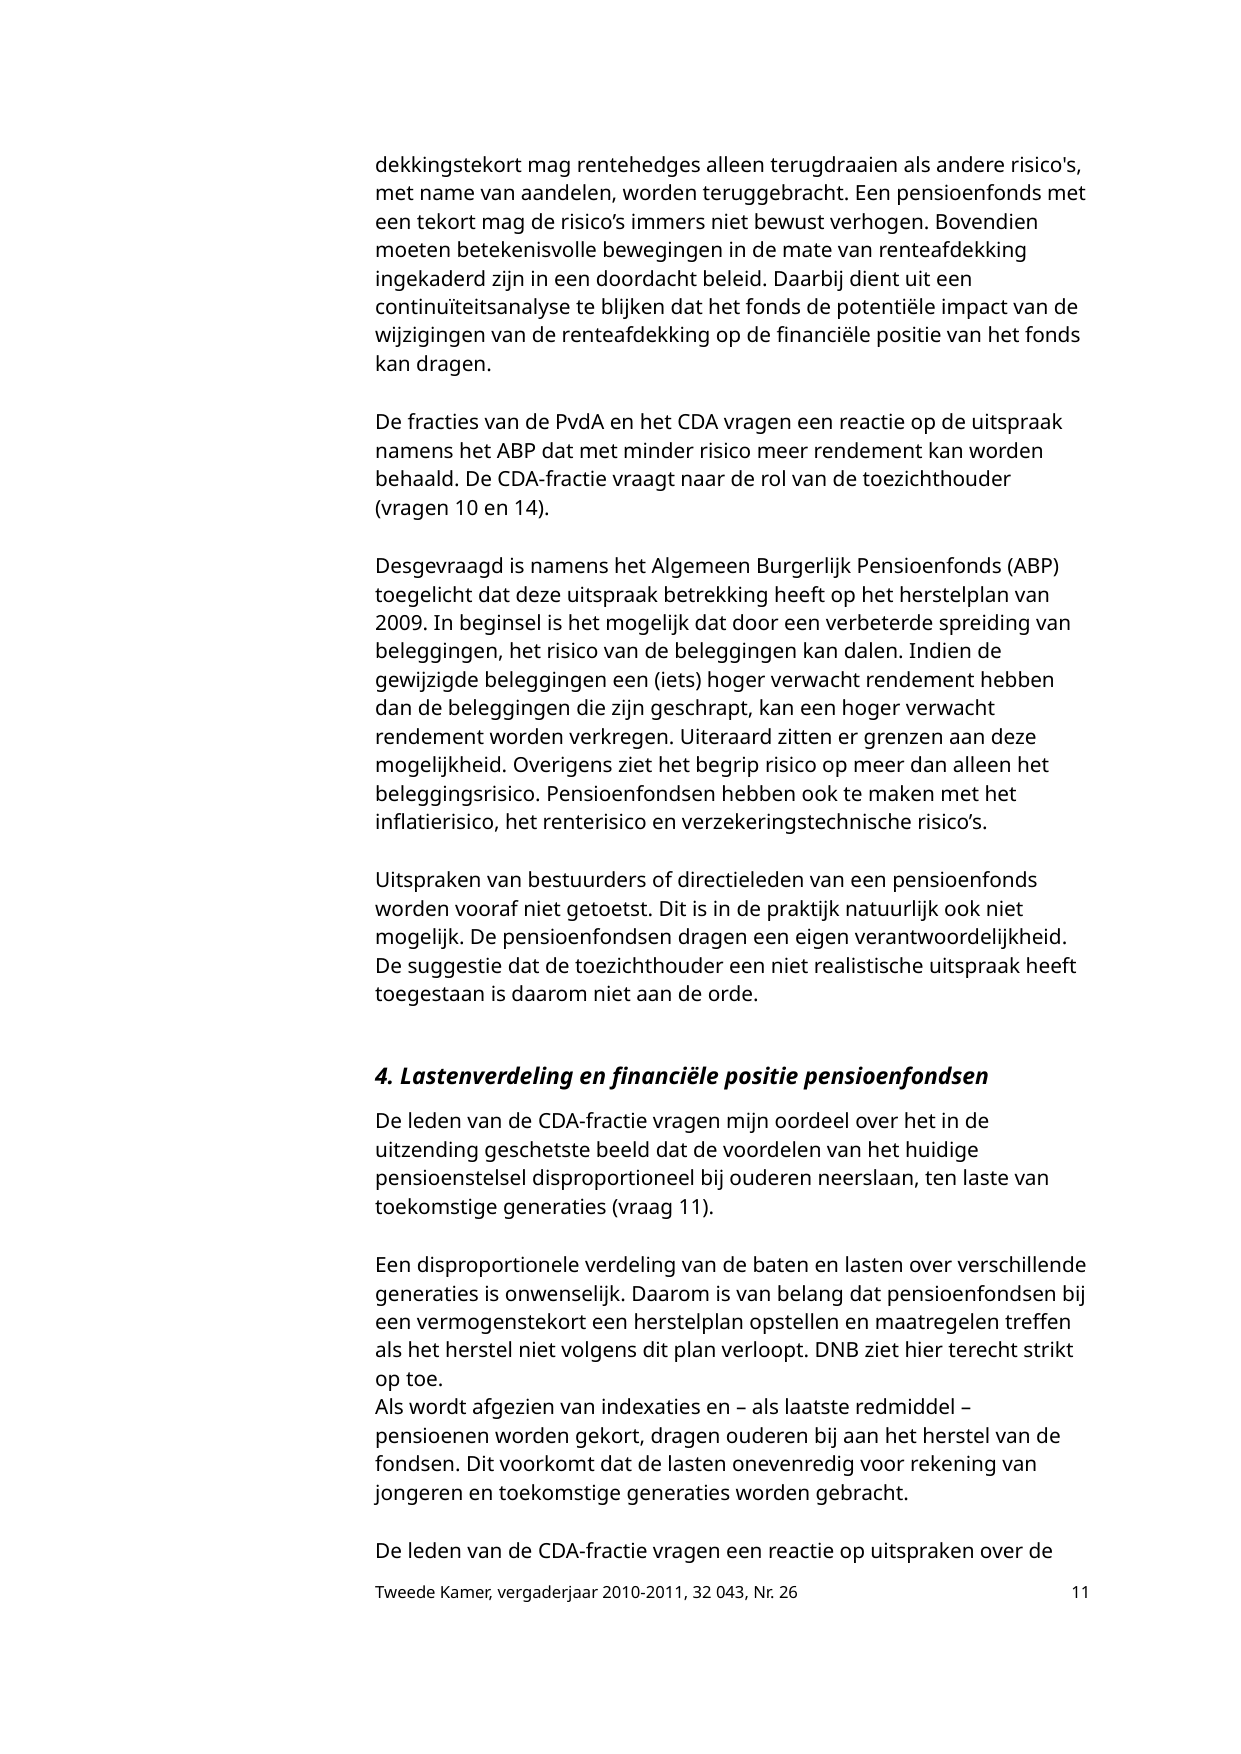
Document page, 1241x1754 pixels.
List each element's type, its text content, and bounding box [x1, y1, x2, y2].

text Desgevraagd is namens het Algemeen Burgerlijk Pensioenfonds (ABP) toegelicht dat deze uitspraak betrekking heeft op het herstelplan van 2009. In beginsel is het mogelijk dat door een verbeterde spreiding van beleggingen, het risico van de beleggingen kan dalen. Indien de gewijzigde beleggingen een (iets) hoger verwacht rendement hebben dan de beleggingen die zijn geschrapt, kan een hoger verwacht rendement worden verkregen. Uiteraard zitten er grenzen aan deze mogelijkheid. Overigens ziet het begrip risico op meer dan alleen het beleggingsrisico. Pensioenfondsen hebben ook te maken met het inflatierisico, het renterisico en verzekeringstechnische risico’s. [375, 551, 1090, 836]
text dekkingstekort mag rentehedges alleen terugdraaien als andere risico's, met name van aandelen, worden teruggebracht. Een pensioenfonds met een tekort mag de risico’s immers niet bewust verhogen. Bovendien moeten betekenisvolle bewegingen in de mate van renteafdekking ingekaderd zijn in een doordacht beleid. Daarbij dient uit een continuïteitsanalyse te blijken dat het fonds de potentiële impact van de wijzigingen van de renteafdekking op de financiële positie van het fonds kan dragen. [375, 150, 1090, 377]
text Een disproportionele verdeling van de baten en lasten over verschillende generaties is onwenselijk. Daarom is van belang dat pensioenfondsen bij een vermogenstekort een herstelplan opstellen en maatregelen treffen als het herstel niet volgens dit plan verloopt. DNB ziet hier terecht strikt op toe. [375, 1250, 1090, 1392]
text De leden van de CDA-fractie vragen een reactie op uitspraken over de [375, 1536, 1090, 1565]
text Uitspraken van bestuurders of directieleden van een pensioenfonds worden vooraf niet getoetst. Dit is in de praktijk natuurlijk ook niet mogelijk. De pensioenfondsen dragen een eigen verantwoordelijkheid. De suggestie dat de toezichthouder een niet realistische uitspraak heeft toegestaan is daarom niet aan de orde. [375, 866, 1090, 1008]
text Als wordt afgezien van indexaties en – als laatste redmiddel – pensioenen worden gekort, dragen ouderen bij aan het herstel van de fondsen. Dit voorkomt dat de lasten onevenredig voor rekening van jongeren en toekomstige generaties worden gebracht. [375, 1392, 1090, 1506]
text De fracties van de PvdA en het CDA vragen een reactie op de uitspraak namens het ABP dat met minder risico meer rendement kan worden behaald. De CDA-fractie vraagt naar de rol van de toezichthouder (vragen 10 en 14). [375, 407, 1090, 521]
subtitle 4. Lastenverdeling en financiële positie pensioenfondsen [375, 1060, 1090, 1092]
text De leden van de CDA-fractie vragen mijn oordeel over het in de uitzending geschetste beeld dat de voordelen van het huidige pensioenstelsel disproportioneel bij ouderen neerslaan, ten laste van toekomstige generaties (vraag 11). [375, 1107, 1090, 1220]
